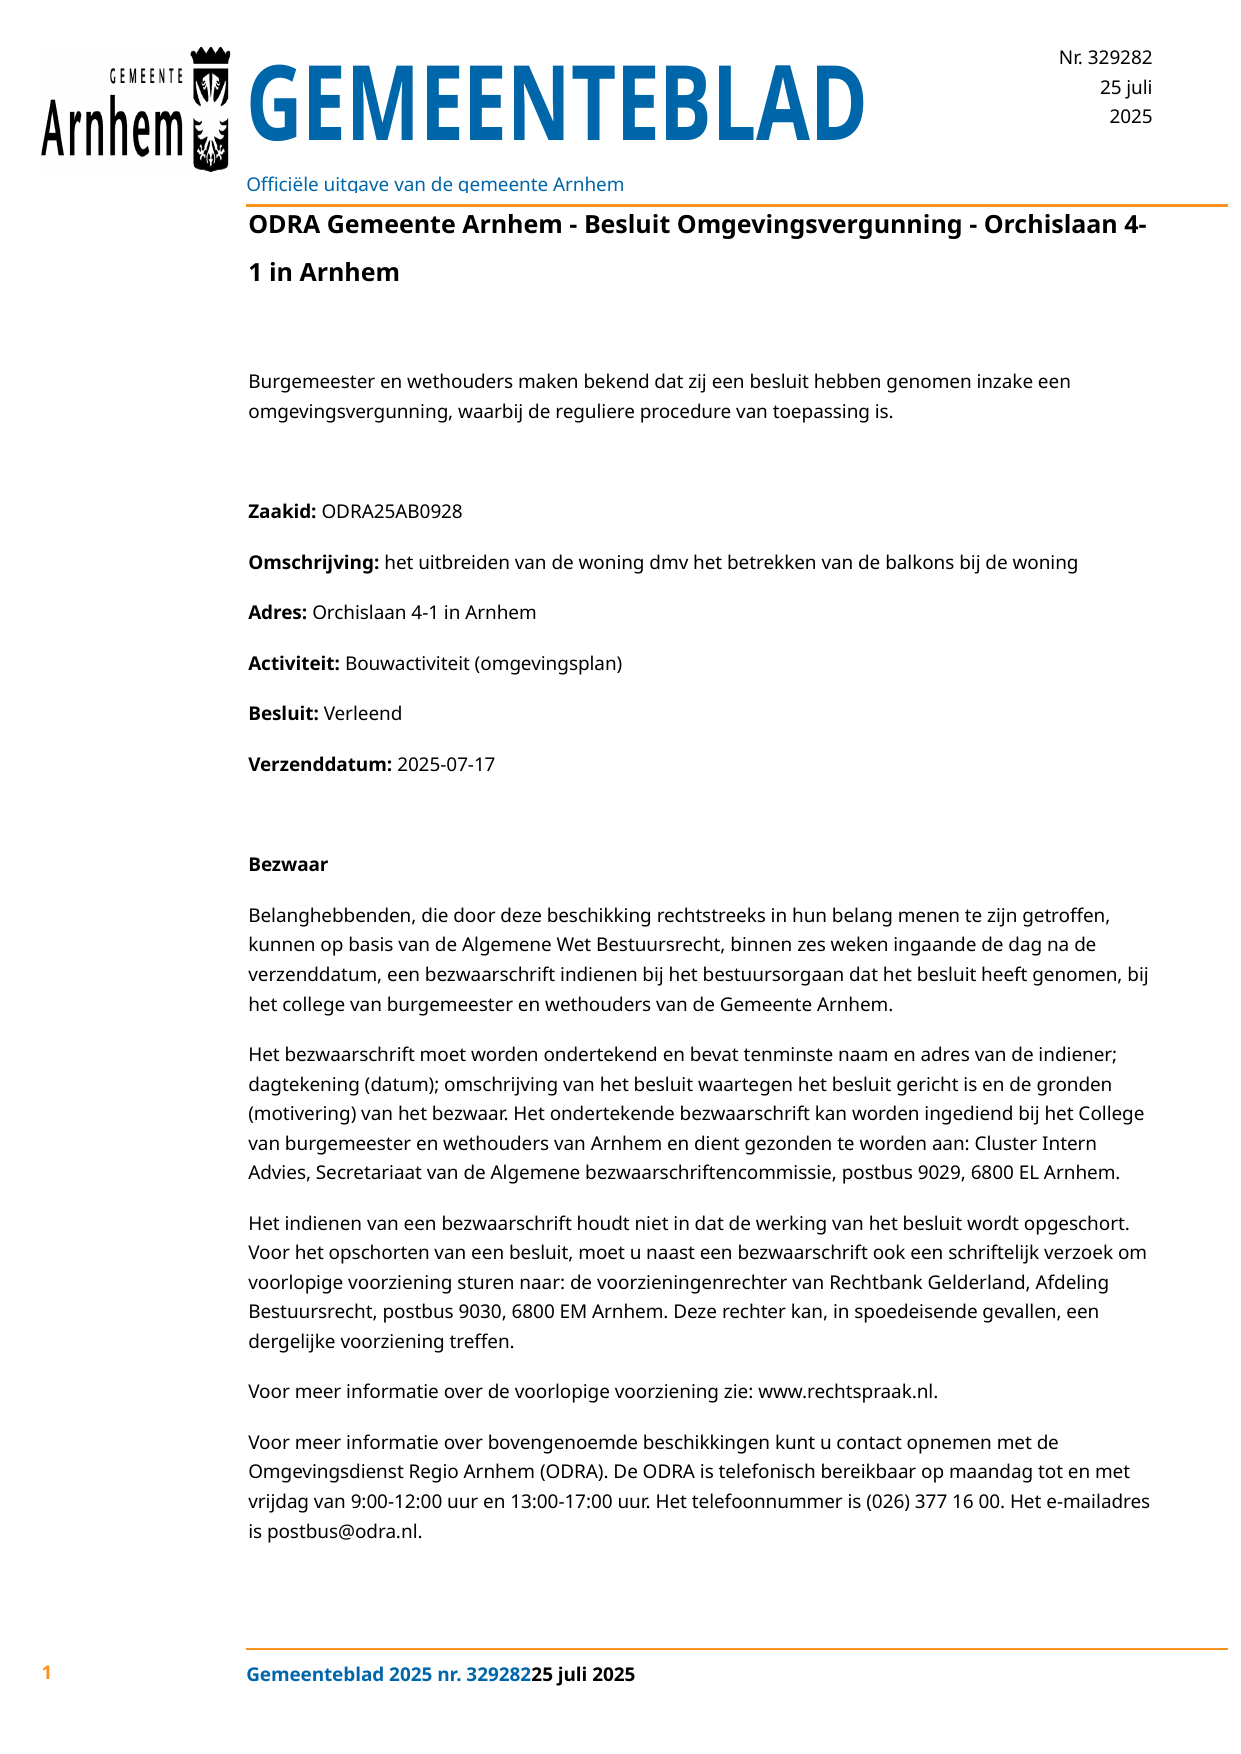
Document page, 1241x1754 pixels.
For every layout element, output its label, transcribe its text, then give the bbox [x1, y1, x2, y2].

text Zaakid: ODRA25AB0928 [248, 499, 1152, 524]
text Omschrijving: het uitbreiden van de woning dmv het betrekken van de balkons bij de woning [248, 549, 1152, 575]
text Bezwaar [248, 852, 1152, 877]
text Activiteit: Bouwactiviteit (omgevingsplan) [248, 650, 1152, 676]
text Belanghebbenden, die door deze beschikking rechtstreeks in hun belang menen te zijn getroffen, kunnen op basis van de Algemene Wet Bestuursrecht, binnen zes weken ingaande de dag na de verzenddatum, een bezwaarschrift indienen bij het bestuursorgaan dat het besluit heeft genomen, bij het college van burgemeester en wethouders van de Gemeente Arnhem. [248, 902, 1152, 1017]
text Adres: Orchislaan 4-1 in Arnhem [248, 599, 1152, 625]
picture [41, 47, 231, 172]
text ODRA Gemeente Arnhem - Besluit Omgevingsvergunning - Orchislaan 4-1 in Arnhem [248, 207, 1152, 288]
text Burgemeester en wethouders maken bekend dat zij een besluit hebben genomen inzake een omgevingsvergunning, waarbij de reguliere procedure van toepassing is. [248, 368, 1152, 424]
text Voor meer informatie over bovengenoemde beschikkingen kunt u contact opnemen met de Omgevingsdienst Regio Arnhem (ODRA). De ODRA is telefonisch bereikbaar op maandag tot en met vrijdag van 9:00-12:00 uur en 13:00-17:00 uur. Het telefoonnummer is (026) 377 16 00. Het e-mailadres is postbus@odra.nl. [248, 1429, 1152, 1544]
text Voor meer informatie over de voorlopige voorziening zie: www.rechtspraak.nl. [248, 1379, 1152, 1404]
text Het bezwaarschrift moet worden ondertekend en bevat tenminste naam en adres van de indiener; dagtekening (datum); omschrijving van het besluit waartegen het besluit gericht is en de gronden (motivering) van het bezwaar. Het ondertekende bezwaarschrift kan worden ingediend bij het College van burgemeester en wethouders van Arnhem en dient gezonden te worden aan: Cluster Intern Advies, Secretariaat van de Algemene bezwaarschriftencommissie, postbus 9029, 6800 EL Arnhem. [248, 1041, 1152, 1185]
text Het indienen van een bezwaarschrift houdt niet in dat de werking van het besluit wordt opgeschort. Voor het opschorten van een besluit, moet u naast een bezwaarschrift ook een schriftelijk verzoek om voorlopige voorziening sturen naar: de voorzieningenrechter van Rechtbank Gelderland, Afdeling Bestuursrecht, postbus 9030, 6800 EM Arnhem. Deze rechter kan, in spoedeisende gevallen, een dergelijke voorziening treffen. [248, 1210, 1152, 1354]
text Verzenddatum: 2025-07-17 [248, 751, 1152, 777]
text Besluit: Verleend [248, 700, 1152, 726]
